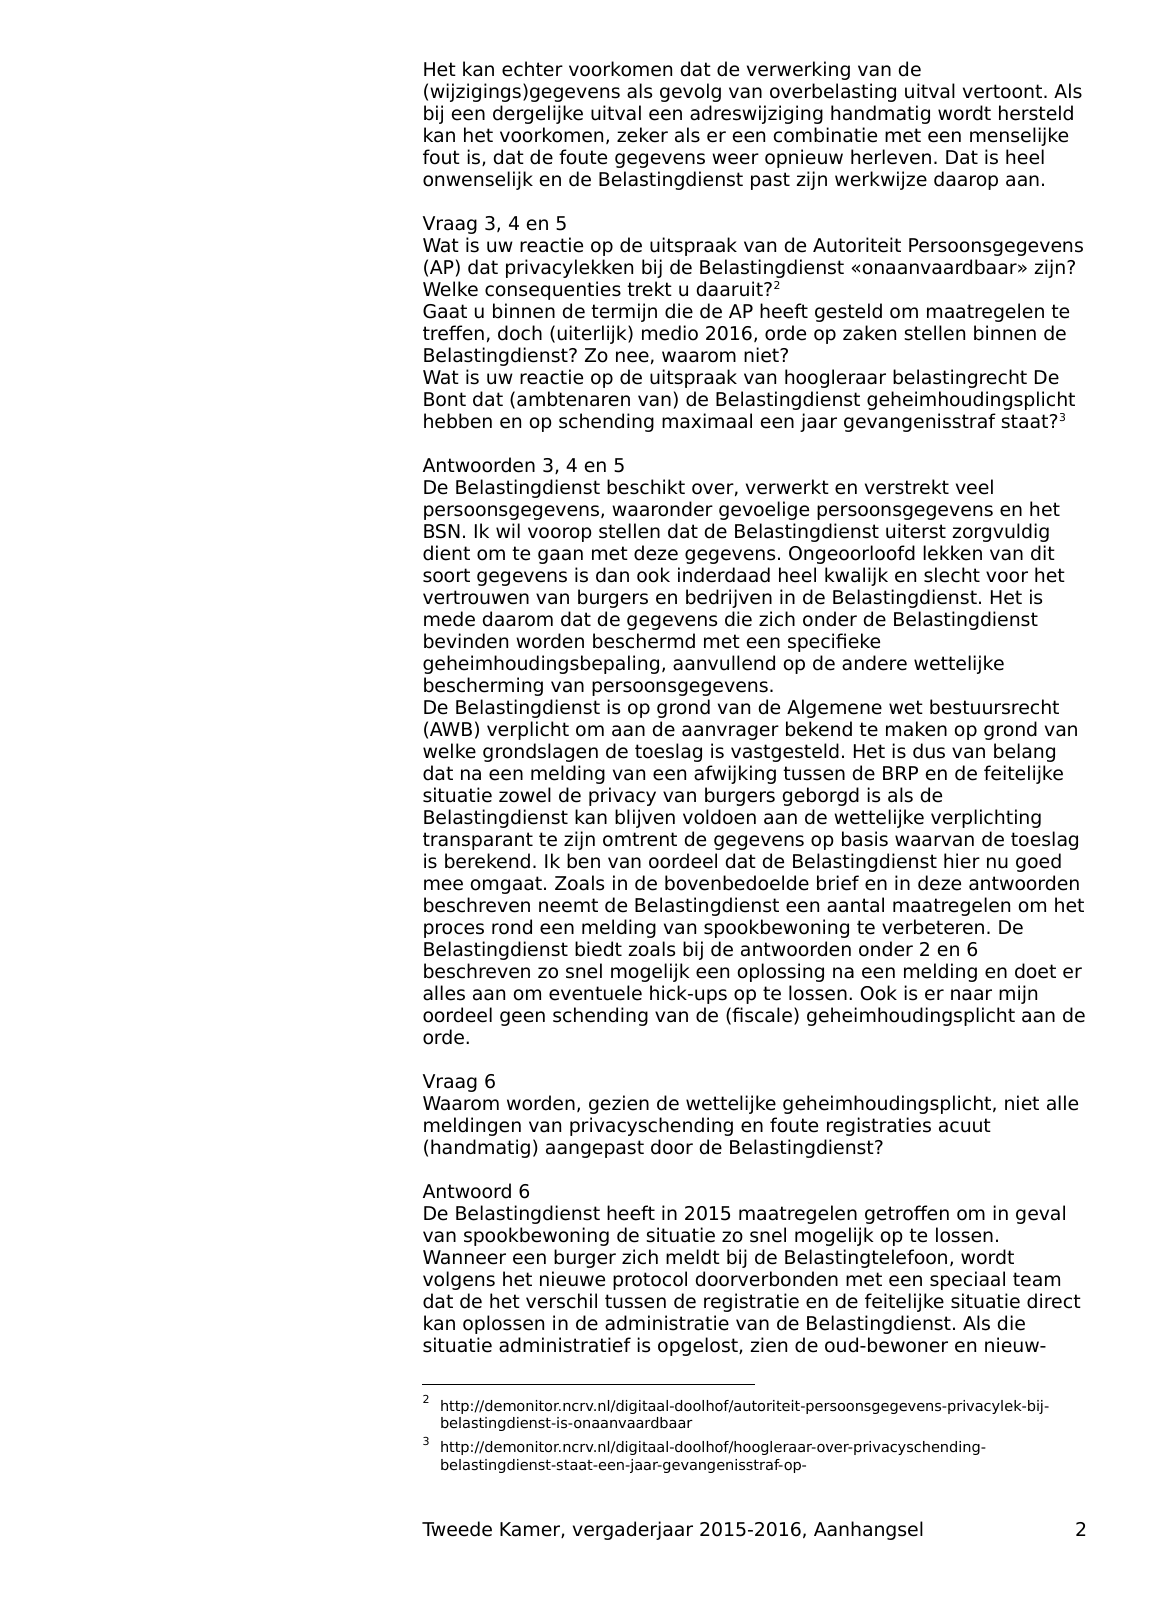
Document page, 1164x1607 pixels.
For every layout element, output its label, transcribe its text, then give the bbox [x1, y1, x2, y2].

text Antwoord 6 [422, 1181, 1087, 1203]
text De Belastingdienst heeft in 2015 maatregelen getroffen om in geval van spookbewoning de situatie zo snel mogelijk op te lossen. Wanneer een burger zich meldt bij de Belastingtelefoon, wordt volgens het nieuwe protocol doorverbonden met een speciaal team dat de het verschil tussen de registratie en de feitelijke situatie direct kan oplossen in de administratie van de Belastingdienst. Als die situatie administratief is opgelost, zien de oud-bewoner en nieuw- [422, 1203, 1087, 1357]
text De Belastingdienst is op grond van de Algemene wet bestuursrecht (AWB) verplicht om aan de aanvrager bekend te maken op grond van welke grondslagen de toeslag is vastgesteld. Het is dus van belang dat na een melding van een afwijking tussen de BRP en de feitelijke situatie zowel de privacy van burgers geborgd is als de Belastingdienst kan blijven voldoen aan de wettelijke verplichting transparant te zijn omtrent de gegevens op basis waarvan de toeslag is berekend. Ik ben van oordeel dat de Belastingdienst hier nu goed mee omgaat. Zoals in de bovenbedoelde brief en in deze antwoorden beschreven neemt de Belastingdienst een aantal maatregelen om het proces rond een melding van spookbewoning te verbeteren. De Belastingdienst biedt zoals bij de antwoorden onder 2 en 6 beschreven zo snel mogelijk een oplossing na een melding en doet er alles aan om eventuele hick-ups op te lossen. Ook is er naar mijn oordeel geen schending van de (fiscale) geheimhoudingsplicht aan de orde. [422, 697, 1087, 1048]
text Wat is uw reactie op de uitspraak van de Autoriteit Persoonsgegevens (AP) dat privacylekken bij de Belastingdienst «onaanvaardbaar» zijn? Welke consequenties trekt u daaruit? [422, 235, 1087, 301]
text Waarom worden, gezien de wettelijke geheimhoudingsplicht, niet alle meldingen van privacyschending en foute registraties acuut (handmatig) aangepast door de Belastingdienst? [422, 1093, 1087, 1159]
text Wat is uw reactie op de uitspraak van hoogleraar belastingrecht De Bont dat (ambtenaren van) de Belastingdienst geheimhoudingsplicht hebben en op schending maximaal een jaar gevangenisstraf staat? [422, 367, 1087, 433]
text http://demonitor.ncrv.nl/digitaal-doolhof/hoogleraar-over-privacyschending-belastingdienst-staat-een-jaar-gevangenisstraf-op- [422, 1435, 1087, 1474]
text Gaat u binnen de termijn die de AP heeft gesteld om maatregelen te treffen, doch (uiterlijk) medio 2016, orde op zaken stellen binnen de Belastingdienst? Zo nee, waarom niet? [422, 301, 1087, 367]
text Vraag 6 [422, 1071, 1087, 1093]
text http://demonitor.ncrv.nl/digitaal-doolhof/autoriteit-persoonsgegevens-privacylek-bij-belastingdienst-is-onaanvaardbaar [422, 1393, 1087, 1432]
text Vraag 3, 4 en 5 [422, 213, 1087, 235]
text Het kan echter voorkomen dat de verwerking van de (wijzigings)gegevens als gevolg van overbelasting uitval vertoont. Als bij een dergelijke uitval een adreswijziging handmatig wordt hersteld kan het voorkomen, zeker als er een combinatie met een menselijke fout is, dat de foute gegevens weer opnieuw herleven. Dat is heel onwenselijk en de Belastingdienst past zijn werkwijze daarop aan. [422, 59, 1087, 191]
text De Belastingdienst beschikt over, verwerkt en verstrekt veel persoonsgegevens, waaronder gevoelige persoonsgegevens en het BSN. Ik wil voorop stellen dat de Belastingdienst uiterst zorgvuldig dient om te gaan met deze gegevens. Ongeoorloofd lekken van dit soort gegevens is dan ook inderdaad heel kwalijk en slecht voor het vertrouwen van burgers en bedrijven in de Belastingdienst. Het is mede daarom dat de gegevens die zich onder de Belastingdienst bevinden worden beschermd met een specifieke geheimhoudingsbepaling, aanvullend op de andere wettelijke bescherming van persoonsgegevens. [422, 477, 1087, 697]
text Antwoorden 3, 4 en 5 [422, 455, 1087, 477]
